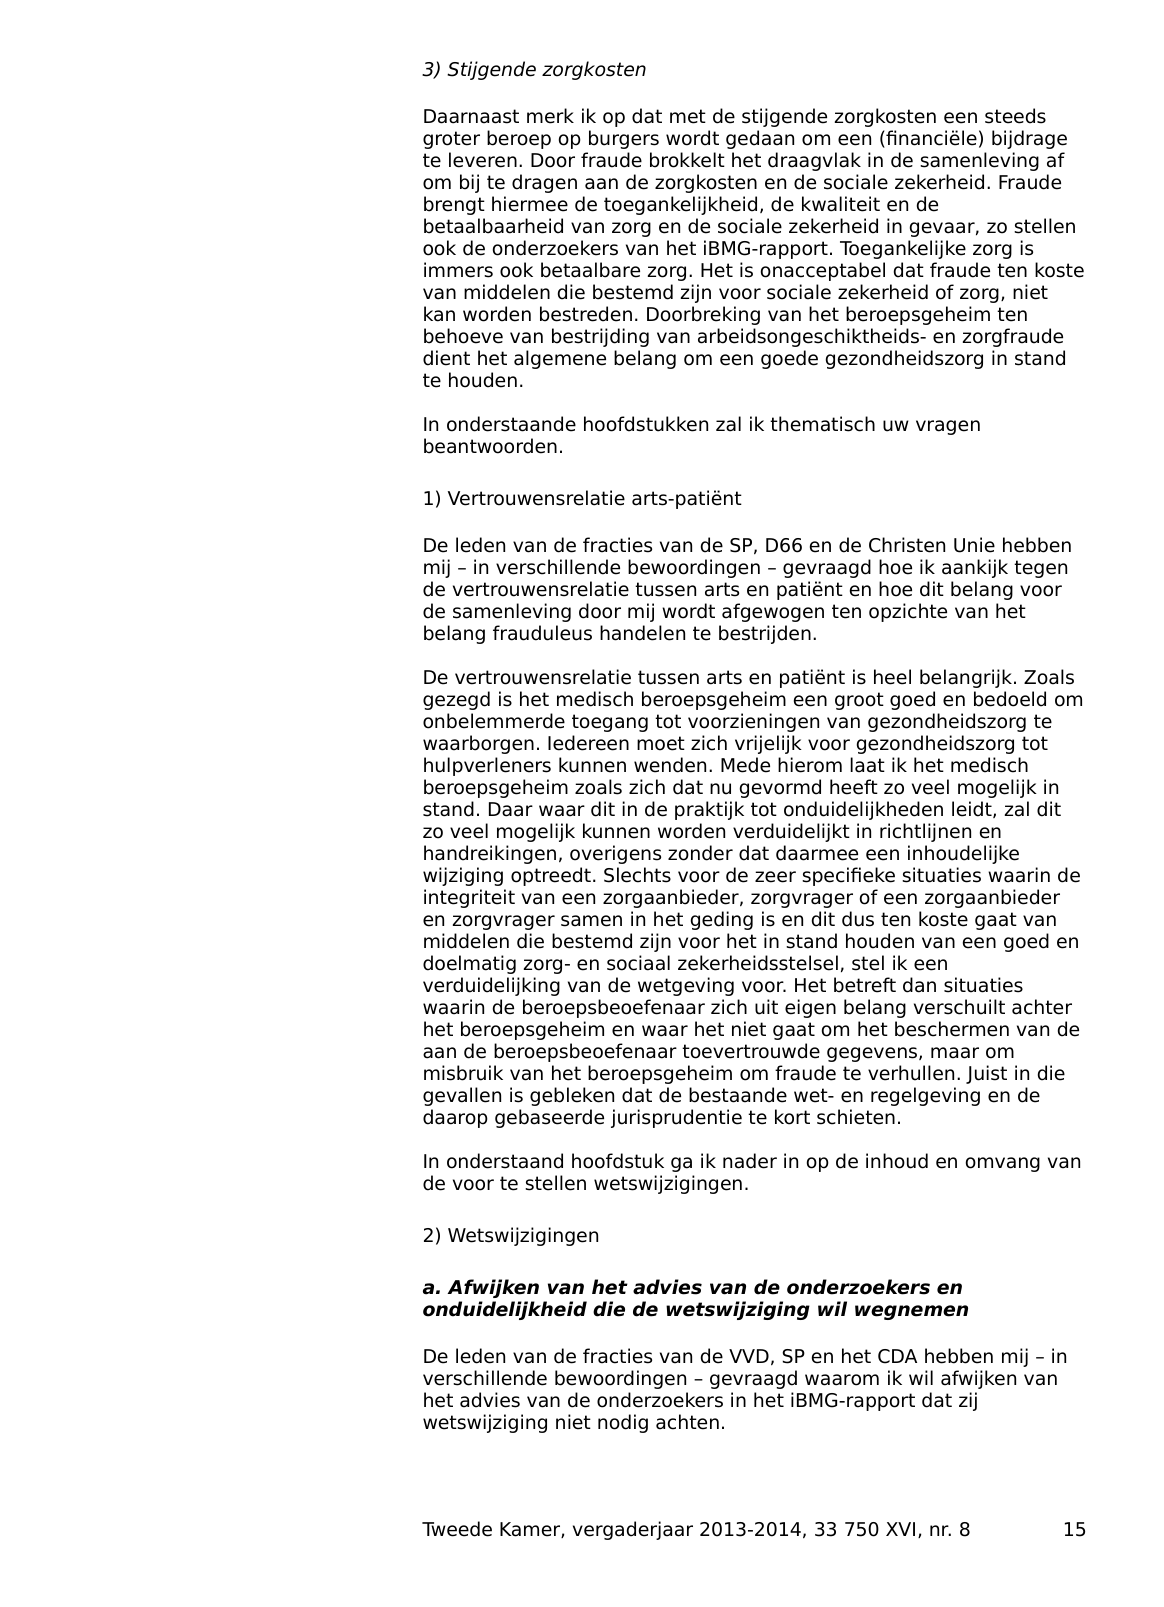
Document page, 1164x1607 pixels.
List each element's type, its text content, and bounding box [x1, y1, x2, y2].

text In onderstaand hoofdstuk ga ik nader in op de inhoud en omvang van de voor te stellen wetswijzigingen. [422, 1151, 1087, 1195]
subtitle 2) Wetswijzigingen [422, 1225, 1087, 1247]
text De leden van de fracties van de VVD, SP en het CDA hebben mij – in verschillende bewoordingen – gevraagd waarom ik wil afwijken van het advies van de onderzoekers in het iBMG-rapport dat zij wetswijziging niet nodig achten. [422, 1346, 1087, 1433]
text In onderstaande hoofdstukken zal ik thematisch uw vragen beantwoorden. [422, 414, 1087, 458]
subtitle 3) Stijgende zorgkosten [422, 59, 1087, 81]
subtitle a. Afwijken van het advies van de onderzoekers en onduidelijkheid die de wetswijziging wil wegnemen [422, 1277, 1087, 1321]
text Daarnaast merk ik op dat met de stijgende zorgkosten een steeds groter beroep op burgers wordt gedaan om een (financiële) bijdrage te leveren. Door fraude brokkelt het draagvlak in de samenleving af om bij te dragen aan de zorgkosten en de sociale zekerheid. Fraude brengt hiermee de toegankelijkheid, de kwaliteit en de betaalbaarheid van zorg en de sociale zekerheid in gevaar, zo stellen ook de onderzoekers van het iBMG-rapport. Toegankelijke zorg is immers ook betaalbare zorg. Het is onacceptabel dat fraude ten koste van middelen die bestemd zijn voor sociale zekerheid of zorg, niet kan worden bestreden. Doorbreking van het beroepsgeheim ten behoeve van bestrijding van arbeidsongeschiktheids- en zorgfraude dient het algemene belang om een goede gezondheidszorg in stand te houden. [422, 106, 1087, 392]
subtitle 1) Vertrouwensrelatie arts-patiënt [422, 488, 1087, 510]
text De leden van de fracties van de SP, D66 en de Christen Unie hebben mij – in verschillende bewoordingen – gevraagd hoe ik aankijk tegen de vertrouwensrelatie tussen arts en patiënt en hoe dit belang voor de samenleving door mij wordt afgewogen ten opzichte van het belang frauduleus handelen te bestrijden. [422, 535, 1087, 645]
text De vertrouwensrelatie tussen arts en patiënt is heel belangrijk. Zoals gezegd is het medisch beroepsgeheim een groot goed en bedoeld om onbelemmerde toegang tot voorzieningen van gezondheidszorg te waarborgen. Iedereen moet zich vrijelijk voor gezondheidszorg tot hulpverleners kunnen wenden. Mede hierom laat ik het medisch beroepsgeheim zoals zich dat nu gevormd heeft zo veel mogelijk in stand. Daar waar dit in de praktijk tot onduidelijkheden leidt, zal dit zo veel mogelijk kunnen worden verduidelijkt in richtlijnen en handreikingen, overigens zonder dat daarmee een inhoudelijke wijziging optreedt. Slechts voor de zeer specifieke situaties waarin de integriteit van een zorgaanbieder, zorgvrager of een zorgaanbieder en zorgvrager samen in het geding is en dit dus ten koste gaat van middelen die bestemd zijn voor het in stand houden van een goed en doelmatig zorg- en sociaal zekerheidsstelsel, stel ik een verduidelijking van de wetgeving voor. Het betreft dan situaties waarin de beroepsbeoefenaar zich uit eigen belang verschuilt achter het beroepsgeheim en waar het niet gaat om het beschermen van de aan de beroepsbeoefenaar toevertrouwde gegevens, maar om misbruik van het beroepsgeheim om fraude te verhullen. Juist in die gevallen is gebleken dat de bestaande wet- en regelgeving en de daarop gebaseerde jurisprudentie te kort schieten. [422, 667, 1087, 1128]
